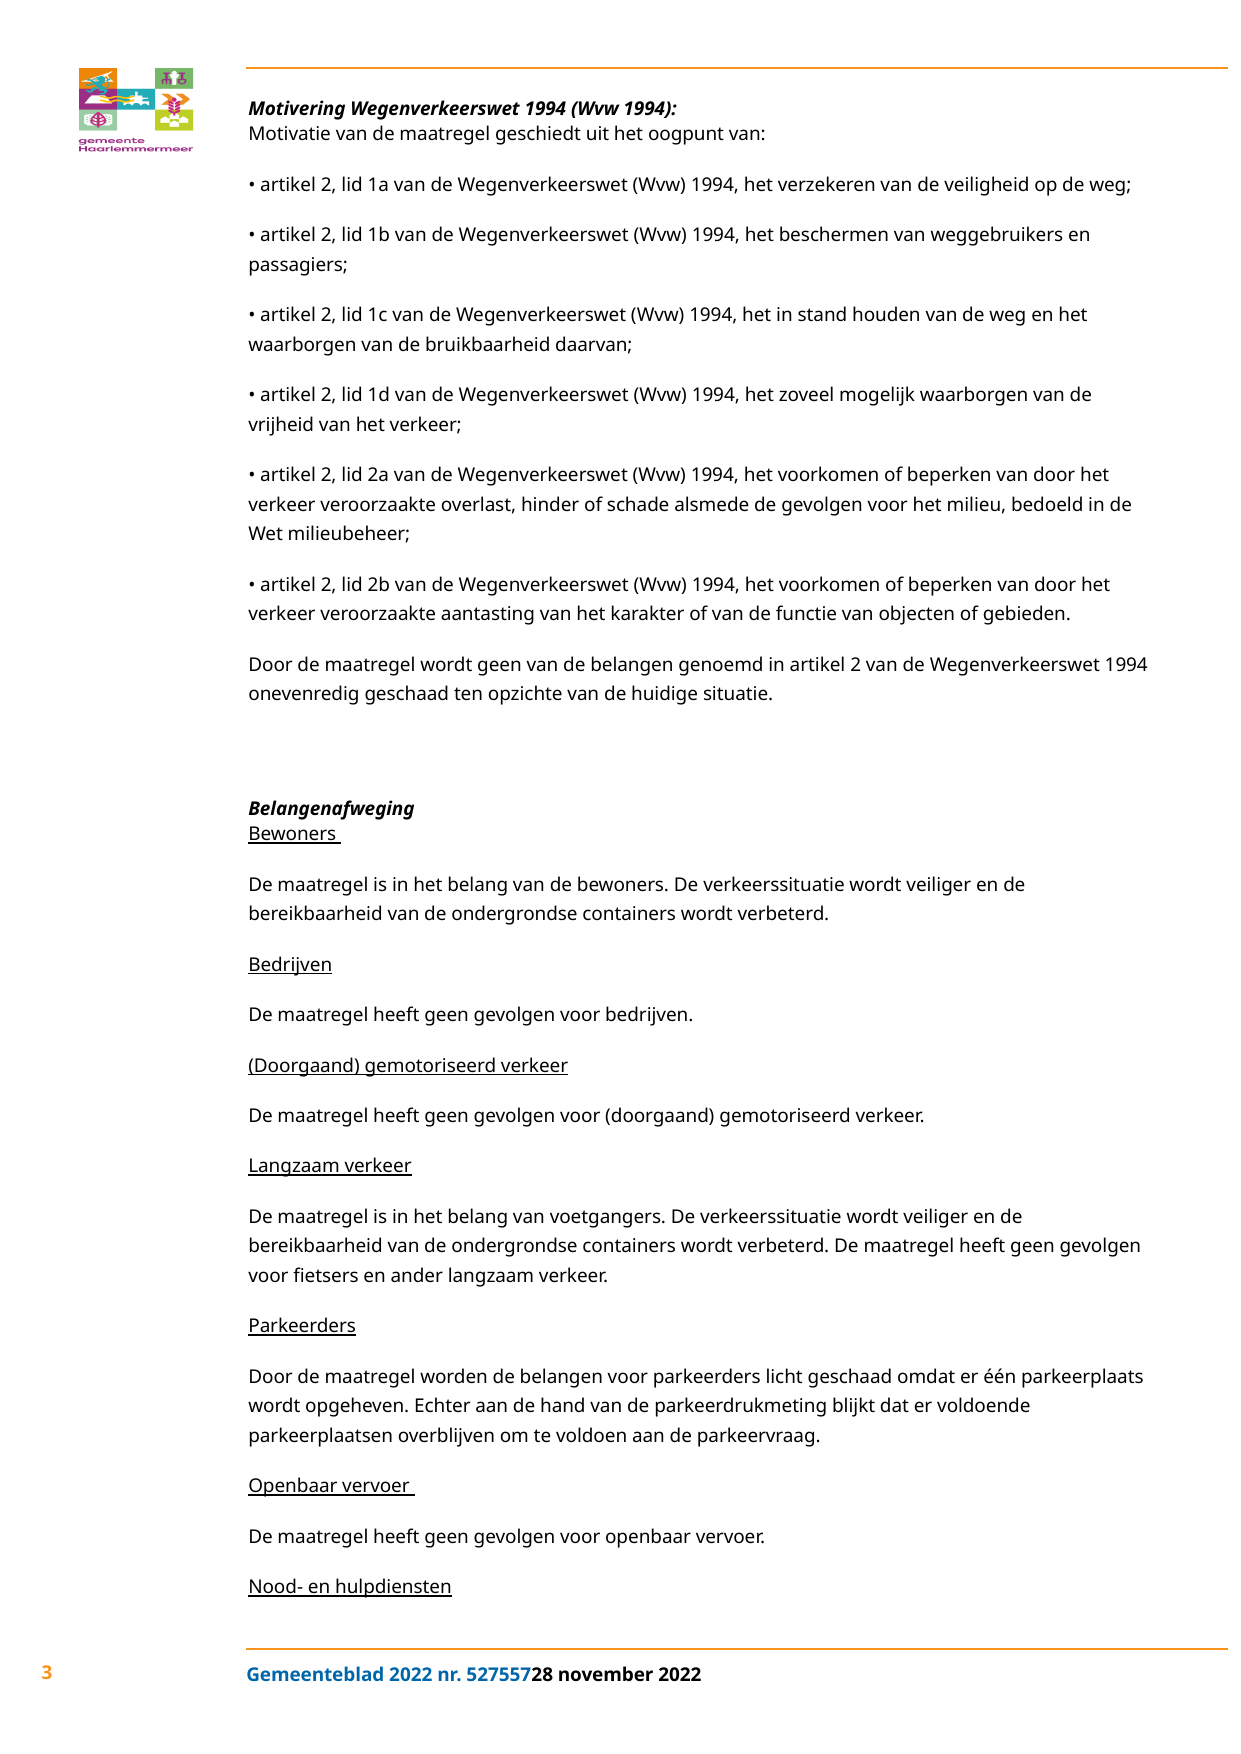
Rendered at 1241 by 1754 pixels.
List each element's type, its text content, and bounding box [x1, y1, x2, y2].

text • artikel 2, lid 1d van de Wegenverkeerswet (Wvw) 1994, het zoveel mogelijk waarborgen van de vrijheid van het verkeer; [248, 381, 1152, 437]
text • artikel 2, lid 1a van de Wegenverkeerswet (Wvw) 1994, het verzekeren van de veiligheid op de weg; [248, 171, 1152, 197]
text De maatregel heeft geen gevolgen voor (doorgaand) gemotoriseerd verkeer. [248, 1102, 1152, 1128]
text Bedrijven [248, 951, 1152, 977]
text (Doorgaand) gemotoriseerd verkeer [248, 1052, 1152, 1078]
text Parkeerders [248, 1313, 1152, 1338]
text • artikel 2, lid 1c van de Wegenverkeerswet (Wvw) 1994, het in stand houden van de weg en het waarborgen van de bruikbaarheid daarvan; [248, 301, 1152, 357]
text De maatregel is in het belang van de bewoners. De verkeerssituatie wordt veiliger en de bereikbaarheid van de ondergrondse containers wordt verbeterd. [248, 871, 1152, 926]
text De maatregel heeft geen gevolgen voor openbaar vervoer. [248, 1523, 1152, 1549]
text Openbaar vervoer [248, 1473, 1152, 1498]
text • artikel 2, lid 2a van de Wegenverkeerswet (Wvw) 1994, het voorkomen of beperken van door het verkeer veroorzaakte overlast, hinder of schade alsmede de gevolgen voor het milieu, bedoeld in de Wet milieubeheer; [248, 461, 1152, 546]
text Bewoners [248, 821, 1152, 846]
text • artikel 2, lid 2b van de Wegenverkeerswet (Wvw) 1994, het voorkomen of beperken van door het verkeer veroorzaakte aantasting van het karakter of van de functie van objecten of gebieden. [248, 571, 1152, 626]
text Nood- en hulpdiensten [248, 1573, 1152, 1599]
picture [41, 47, 231, 172]
text De maatregel heeft geen gevolgen voor bedrijven. [248, 1001, 1152, 1027]
text Motivatie van de maatregel geschiedt uit het oogpunt van: [248, 121, 1152, 146]
text Door de maatregel worden de belangen voor parkeerders licht geschaad omdat er één parkeerplaats wordt opgeheven. Echter aan de hand van de parkeerdrukmeting blijkt dat er voldoende parkeerplaatsen overblijven om te voldoen aan de parkeervraag. [248, 1363, 1152, 1448]
text Belangenafweging [248, 795, 1152, 821]
text Langzaam verkeer [248, 1153, 1152, 1178]
text Motivering Wegenverkeerswet 1994 (Wvw 1994): [248, 95, 1152, 121]
text De maatregel is in het belang van voetgangers. De verkeerssituatie wordt veiliger en de bereikbaarheid van de ondergrondse containers wordt verbeterd. De maatregel heeft geen gevolgen voor fietsers en ander langzaam verkeer. [248, 1203, 1152, 1288]
text • artikel 2, lid 1b van de Wegenverkeerswet (Wvw) 1994, het beschermen van weggebruikers en passagiers; [248, 221, 1152, 277]
text Door de maatregel wordt geen van de belangen genoemd in artikel 2 van de Wegenverkeerswet 1994 onevenredig geschaad ten opzichte van de huidige situatie. [248, 651, 1152, 706]
